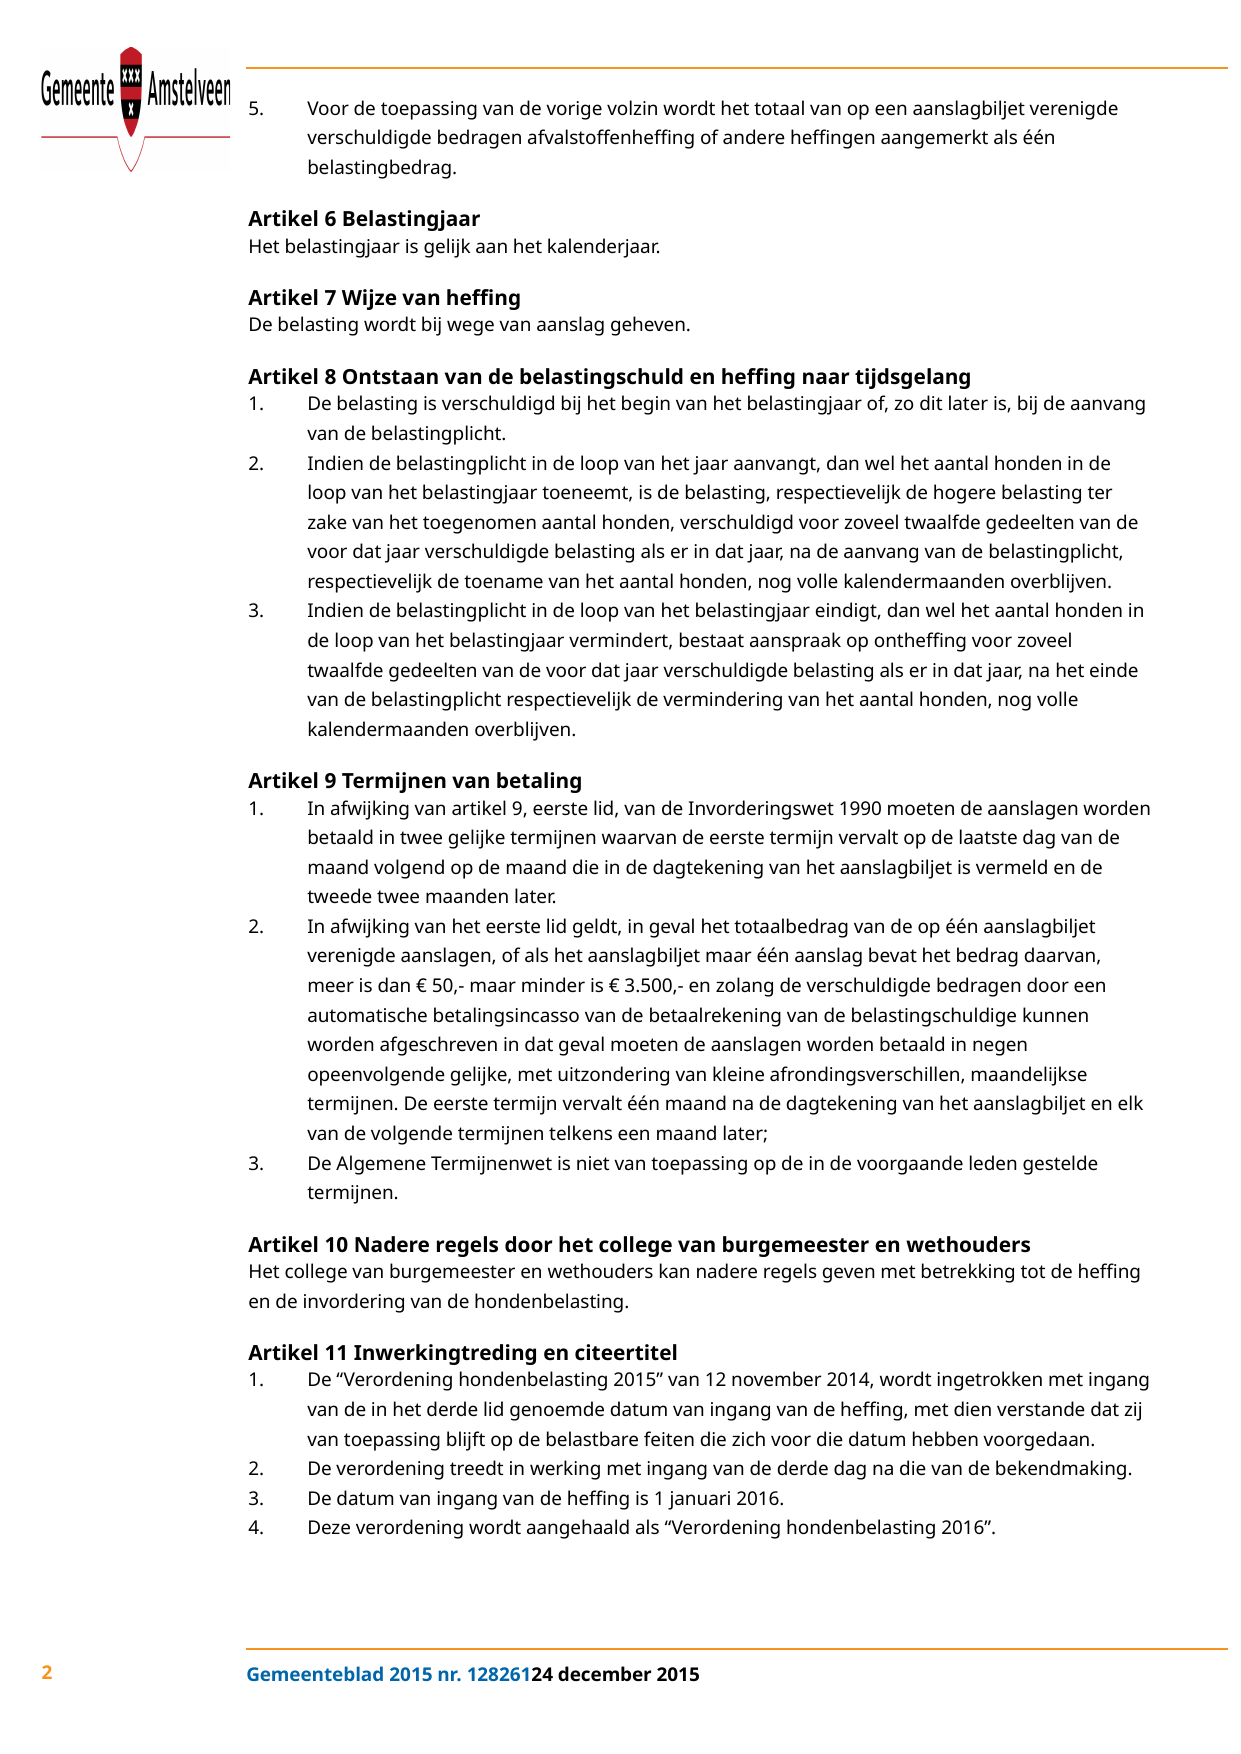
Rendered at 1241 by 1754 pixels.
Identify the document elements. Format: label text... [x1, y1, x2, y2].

list Indien de belastingplicht in de loop van het jaar aanvangt, dan wel het aantal honden in de loop van het belastingjaar toeneemt, is de belasting, respectievelijk de hogere belasting ter zake van het toegenomen aantal honden, verschuldigd voor zoveel twaalfde gedeelten van de voor dat jaar verschuldigde belasting als er in dat jaar, na de aanvang van de belastingplicht, respectievelijk de toename van het aantal honden, nog volle kalendermaanden overblijven. [248, 450, 1152, 594]
list Deze verordening wordt aangehaald als “Verordening hondenbelasting 2016”. [248, 1514, 1152, 1540]
text Artikel 6 Belastingjaar [248, 204, 1152, 233]
text Het college van burgemeester en wethouders kan nadere regels geven met betrekking tot de heffing en de invordering van de hondenbelasting. [248, 1258, 1152, 1313]
text Het belastingjaar is gelijk aan het kalenderjaar. [248, 233, 1152, 258]
list De belasting is verschuldigd bij het begin van het belastingjaar of, zo dit later is, bij de aanvang van de belastingplicht. [248, 391, 1152, 446]
list Voor de toepassing van de vorige volzin wordt het totaal van op een aanslagbiljet verenigde verschuldigde bedragen afvalstoffenheffing of andere heffingen aangemerkt als één belastingbedrag. [248, 95, 1152, 180]
list De Algemene Termijnenwet is niet van toepassing op de in de voorgaande leden gestelde termijnen. [248, 1150, 1152, 1205]
list De datum van ingang van de heffing is 1 januari 2016. [248, 1485, 1152, 1511]
text Artikel 9 Termijnen van betaling [248, 766, 1152, 795]
text Artikel 11 Inwerkingtreding en citeertitel [248, 1338, 1152, 1367]
picture [41, 47, 231, 172]
list De “Verordening hondenbelasting 2015” van 12 november 2014, wordt ingetrokken met ingang van de in het derde lid genoemde datum van ingang van de heffing, met dien verstande dat zij van toepassing blijft op de belastbare feiten die zich voor die datum hebben voorgedaan. [248, 1367, 1152, 1452]
text Artikel 7 Wijze van heffing [248, 283, 1152, 312]
list In afwijking van het eerste lid geldt, in geval het totaalbedrag van de op één aanslagbiljet verenigde aanslagen, of als het aanslagbiljet maar één aanslag bevat het bedrag daarvan, meer is dan € 50,- maar minder is € 3.500,- en zolang de verschuldigde bedragen door een automatische betalingsincasso van de betaalrekening van de belastingschuldige kunnen worden afgeschreven in dat geval moeten de aanslagen worden betaald in negen opeenvolgende gelijke, met uitzondering van kleine afrondingsverschillen, maandelijkse termijnen. De eerste termijn vervalt één maand na de dagtekening van het aanslagbiljet en elk van de volgende termijnen telkens een maand later; [248, 913, 1152, 1146]
list Indien de belastingplicht in de loop van het belastingjaar eindigt, dan wel het aantal honden in de loop van het belastingjaar vermindert, bestaat aanspraak op ontheffing voor zoveel twaalfde gedeelten van de voor dat jaar verschuldigde belasting als er in dat jaar, na het einde van de belastingplicht respectievelijk de vermindering van het aantal honden, nog volle kalendermaanden overblijven. [248, 598, 1152, 742]
text De belasting wordt bij wege van aanslag geheven. [248, 312, 1152, 337]
list De verordening treedt in werking met ingang van de derde dag na die van de bekendmaking. [248, 1455, 1152, 1481]
text Artikel 8 Ontstaan van de belastingschuld en heffing naar tijdsgelang [248, 362, 1152, 391]
text Artikel 10 Nadere regels door het college van burgemeester en wethouders [248, 1230, 1152, 1258]
list In afwijking van artikel 9, eerste lid, van de Invorderingswet 1990 moeten de aanslagen worden betaald in twee gelijke termijnen waarvan de eerste termijn vervalt op de laatste dag van de maand volgend op de maand die in de dagtekening van het aanslagbiljet is vermeld en de tweede twee maanden later. [248, 795, 1152, 909]
